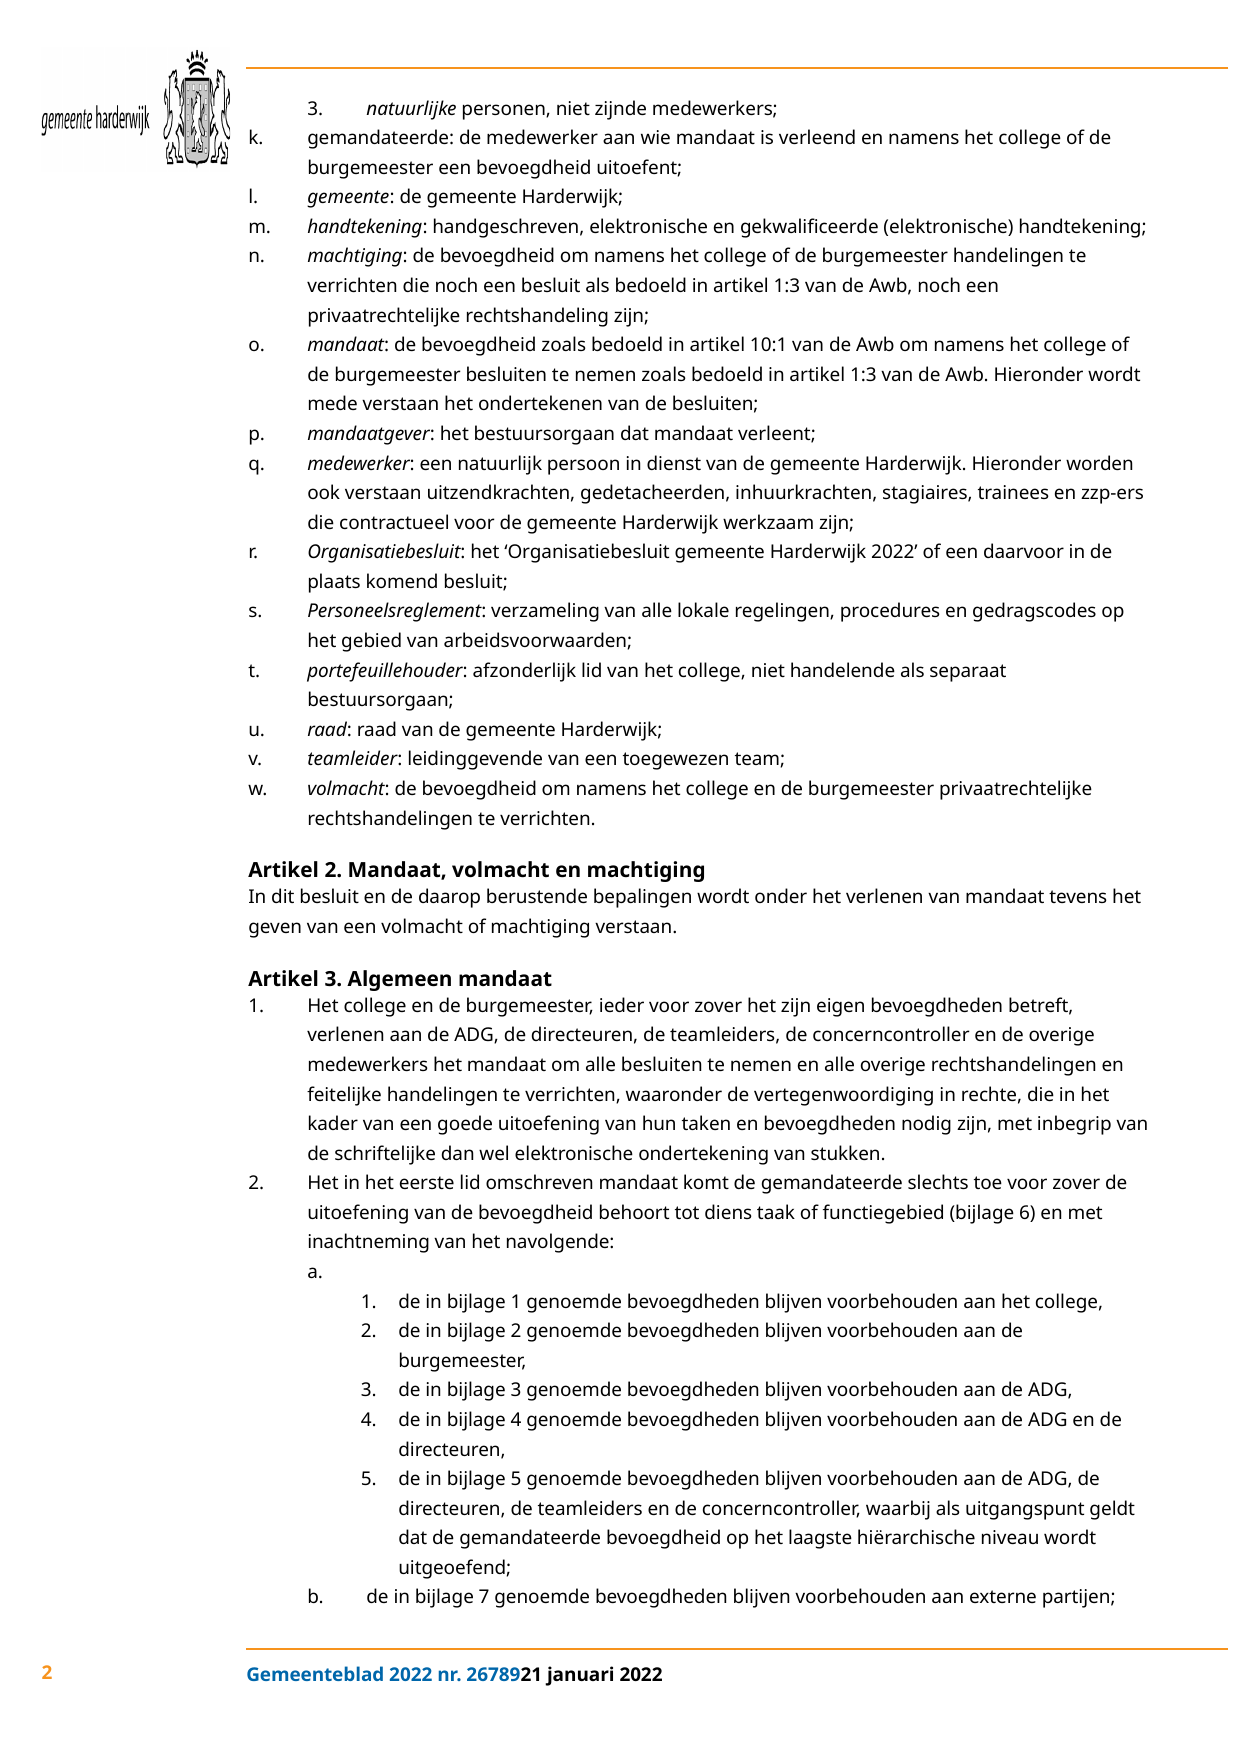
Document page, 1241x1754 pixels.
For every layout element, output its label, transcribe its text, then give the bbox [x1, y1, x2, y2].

list de in bijlage 2 genoemde bevoegdheden blijven voorbehouden aan de burgemeester, [361, 1317, 1152, 1373]
list raad: raad van de gemeente Harderwijk; [248, 716, 1152, 742]
list natuurlijke personen, niet zijnde medewerkers; [307, 95, 1152, 121]
list de in bijlage 1 genoemde bevoegdheden blijven voorbehouden aan het college, [361, 1288, 1152, 1314]
list volmacht: de bevoegdheid om namens het college en de burgemeester privaatrechtelijke rechtshandelingen te verrichten. [248, 775, 1152, 831]
list portefeuillehouder: afzonderlijk lid van het college, niet handelende als separaat bestuursorgaan; [248, 657, 1152, 712]
list handtekening: handgeschreven, elektronische en gekwalificeerde (elektronische) handtekening; [248, 213, 1152, 239]
list de in bijlage 3 genoemde bevoegdheden blijven voorbehouden aan de ADG, [361, 1377, 1152, 1402]
list mandaat: de bevoegdheid zoals bedoeld in artikel 10:1 van de Awb om namens het college of de burgemeester besluiten te nemen zoals bedoeld in artikel 1:3 van de Awb. Hieronder wordt mede verstaan het ondertekenen van de besluiten; [248, 331, 1152, 416]
list de in bijlage 7 genoemde bevoegdheden blijven voorbehouden aan externe partijen; [307, 1584, 1152, 1609]
text In dit besluit en de daarop berustende bepalingen wordt onder het verlenen van mandaat tevens het geven van een volmacht of machtiging verstaan. [248, 884, 1152, 939]
list mandaatgever: het bestuursorgaan dat mandaat verleent; [248, 420, 1152, 446]
list Personeelsreglement: verzameling van alle lokale regelingen, procedures en gedragscodes op het gebied van arbeidsvoorwaarden; [248, 598, 1152, 653]
text Artikel 3. Algemeen mandaat [248, 964, 1152, 992]
list de in bijlage 5 genoemde bevoegdheden blijven voorbehouden aan de ADG, de directeuren, de teamleiders en de concerncontroller, waarbij als uitgangspunt geldt dat de gemandateerde bevoegdheid op het laagste hiërarchische niveau wordt uitgeoefend; [361, 1465, 1152, 1580]
list teamleider: leidinggevende van een toegewezen team; [248, 746, 1152, 771]
text Artikel 2. Mandaat, volmacht en machtiging [248, 855, 1152, 884]
list medewerker: een natuurlijk persoon in dienst van de gemeente Harderwijk. Hieronder worden ook verstaan uitzendkrachten, gedetacheerden, inhuurkrachten, stagiaires, trainees en zzp-ers die contractueel voor de gemeente Harderwijk werkzaam zijn; [248, 450, 1152, 535]
list Het in het eerste lid omschreven mandaat komt de gemandateerde slechts toe voor zover de uitoefening van de bevoegdheid behoort tot diens taak of functiegebied (bijlage 6) en met inachtneming van het navolgende: [248, 1169, 1152, 1254]
picture [41, 47, 231, 172]
list machtiging: de bevoegdheid om namens het college of de burgemeester handelingen te verrichten die noch een besluit als bedoeld in artikel 1:3 van de Awb, noch een privaatrechtelijke rechtshandeling zijn; [248, 243, 1152, 328]
list de in bijlage 4 genoemde bevoegdheden blijven voorbehouden aan de ADG en de directeuren, [361, 1406, 1152, 1462]
list gemandateerde: de medewerker aan wie mandaat is verleend en namens het college of de burgemeester een bevoegdheid uitoefent; [248, 124, 1152, 180]
list gemeente: de gemeente Harderwijk; [248, 183, 1152, 209]
list Het college en de burgemeester, ieder voor zover het zijn eigen bevoegdheden betreft, verlenen aan de ADG, de directeuren, de teamleiders, de concerncontroller en de overige medewerkers het mandaat om alle besluiten te nemen en alle overige rechtshandelingen en feitelijke handelingen te verrichten, waaronder de vertegenwoordiging in rechte, die in het kader van een goede uitoefening van hun taken en bevoegdheden nodig zijn, met inbegrip van de schriftelijke dan wel elektronische ondertekening van stukken. [248, 992, 1152, 1166]
list Organisatiebesluit: het ‘Organisatiebesluit gemeente Harderwijk 2022’ of een daarvoor in de plaats komend besluit; [248, 538, 1152, 594]
